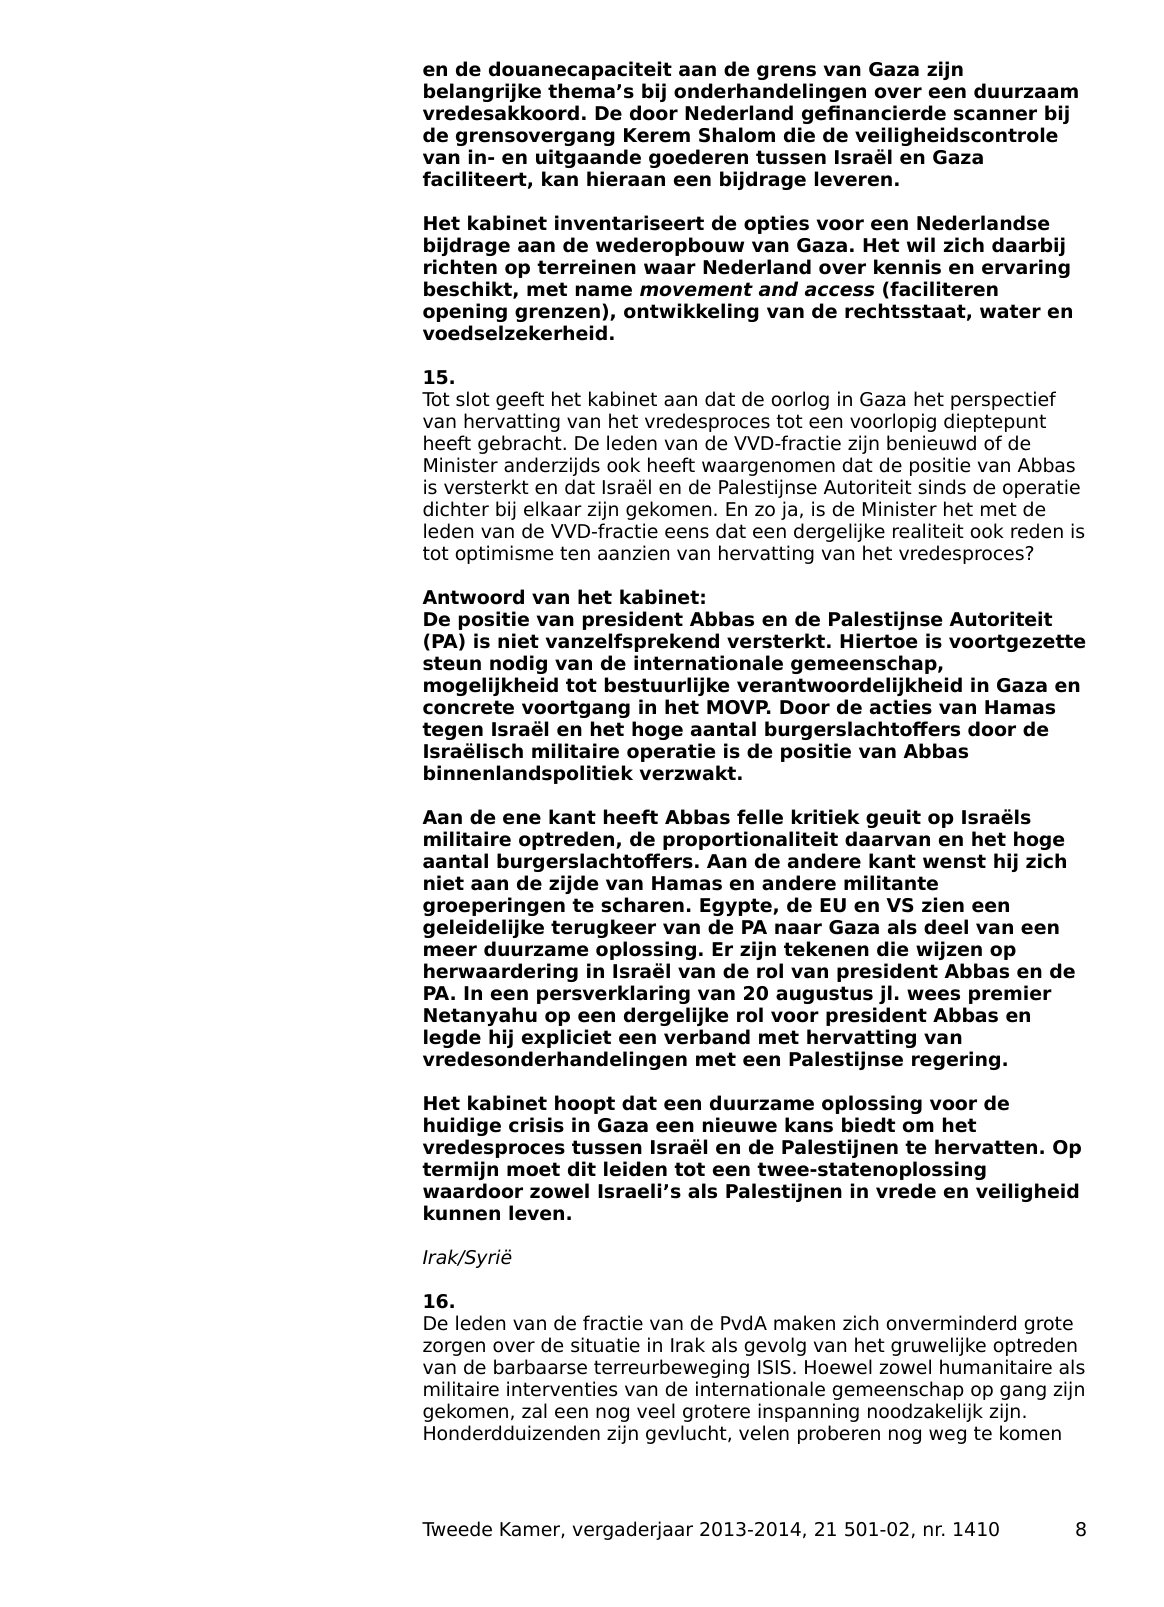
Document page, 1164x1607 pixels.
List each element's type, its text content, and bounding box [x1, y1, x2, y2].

text en de douanecapaciteit aan de grens van Gaza zijn belangrijke thema’s bij onderhandelingen over een duurzaam vredesakkoord. De door Nederland gefinancierde scanner bij de grensovergang Kerem Shalom die de veiligheidscontrole van in- en uitgaande goederen tussen Israël en Gaza faciliteert, kan hieraan een bijdrage leveren. [422, 59, 1087, 191]
text Tot slot geeft het kabinet aan dat de oorlog in Gaza het perspectief van hervatting van het vredesproces tot een voorlopig dieptepunt heeft gebracht. De leden van de VVD-fractie zijn benieuwd of de Minister anderzijds ook heeft waargenomen dat de positie van Abbas is versterkt en dat Israël en de Palestijnse Autoriteit sinds de operatie dichter bij elkaar zijn gekomen. En zo ja, is de Minister het met de leden van de VVD-fractie eens dat een dergelijke realiteit ook reden is tot optimisme ten aanzien van hervatting van het vredesproces? [422, 389, 1087, 565]
subtitle Irak/Syrië [422, 1247, 1087, 1269]
text Het kabinet hoopt dat een duurzame oplossing voor de huidige crisis in Gaza een nieuwe kans biedt om het vredesproces tussen Israël en de Palestijnen te hervatten. Op termijn moet dit leiden tot een twee-statenoplossing waardoor zowel Israeli’s als Palestijnen in vrede en veiligheid kunnen leven. [422, 1093, 1087, 1225]
text Antwoord van het kabinet: [422, 587, 1087, 609]
text De positie van president Abbas en de Palestijnse Autoriteit (PA) is niet vanzelfsprekend versterkt. Hiertoe is voortgezette steun nodig van de internationale gemeenschap, mogelijkheid tot bestuurlijke verantwoordelijkheid in Gaza en concrete voortgang in het MOVP. Door de acties van Hamas tegen Israël en het hoge aantal burgerslachtoffers door de Israëlisch militaire operatie is de positie van Abbas binnenlandspolitiek verzwakt. [422, 609, 1087, 785]
text De leden van de fractie van de PvdA maken zich onverminderd grote zorgen over de situatie in Irak als gevolg van het gruwelijke optreden van de barbaarse terreurbeweging ISIS. Hoewel zowel humanitaire als militaire interventies van de internationale gemeenschap op gang zijn gekomen, zal een nog veel grotere inspanning noodzakelijk zijn. Honderdduizenden zijn gevlucht, velen proberen nog weg te komen [422, 1313, 1087, 1445]
text Het kabinet inventariseert de opties voor een Nederlandse bijdrage aan de wederopbouw van Gaza. Het wil zich daarbij richten op terreinen waar Nederland over kennis en ervaring beschikt, met name movement and access (faciliteren opening grenzen), ontwikkeling van de rechtsstaat, water en voedselzekerheid. [422, 213, 1087, 345]
text 16. [422, 1291, 1087, 1313]
text 15. [422, 367, 1087, 389]
text Aan de ene kant heeft Abbas felle kritiek geuit op Israëls militaire optreden, de proportionaliteit daarvan en het hoge aantal burgerslachtoffers. Aan de andere kant wenst hij zich niet aan de zijde van Hamas en andere militante groeperingen te scharen. Egypte, de EU en VS zien een geleidelijke terugkeer van de PA naar Gaza als deel van een meer duurzame oplossing. Er zijn tekenen die wijzen op herwaardering in Israël van de rol van president Abbas en de PA. In een persverklaring van 20 augustus jl. wees premier Netanyahu op een dergelijke rol voor president Abbas en legde hij expliciet een verband met hervatting van vredesonderhandelingen met een Palestijnse regering. [422, 807, 1087, 1071]
